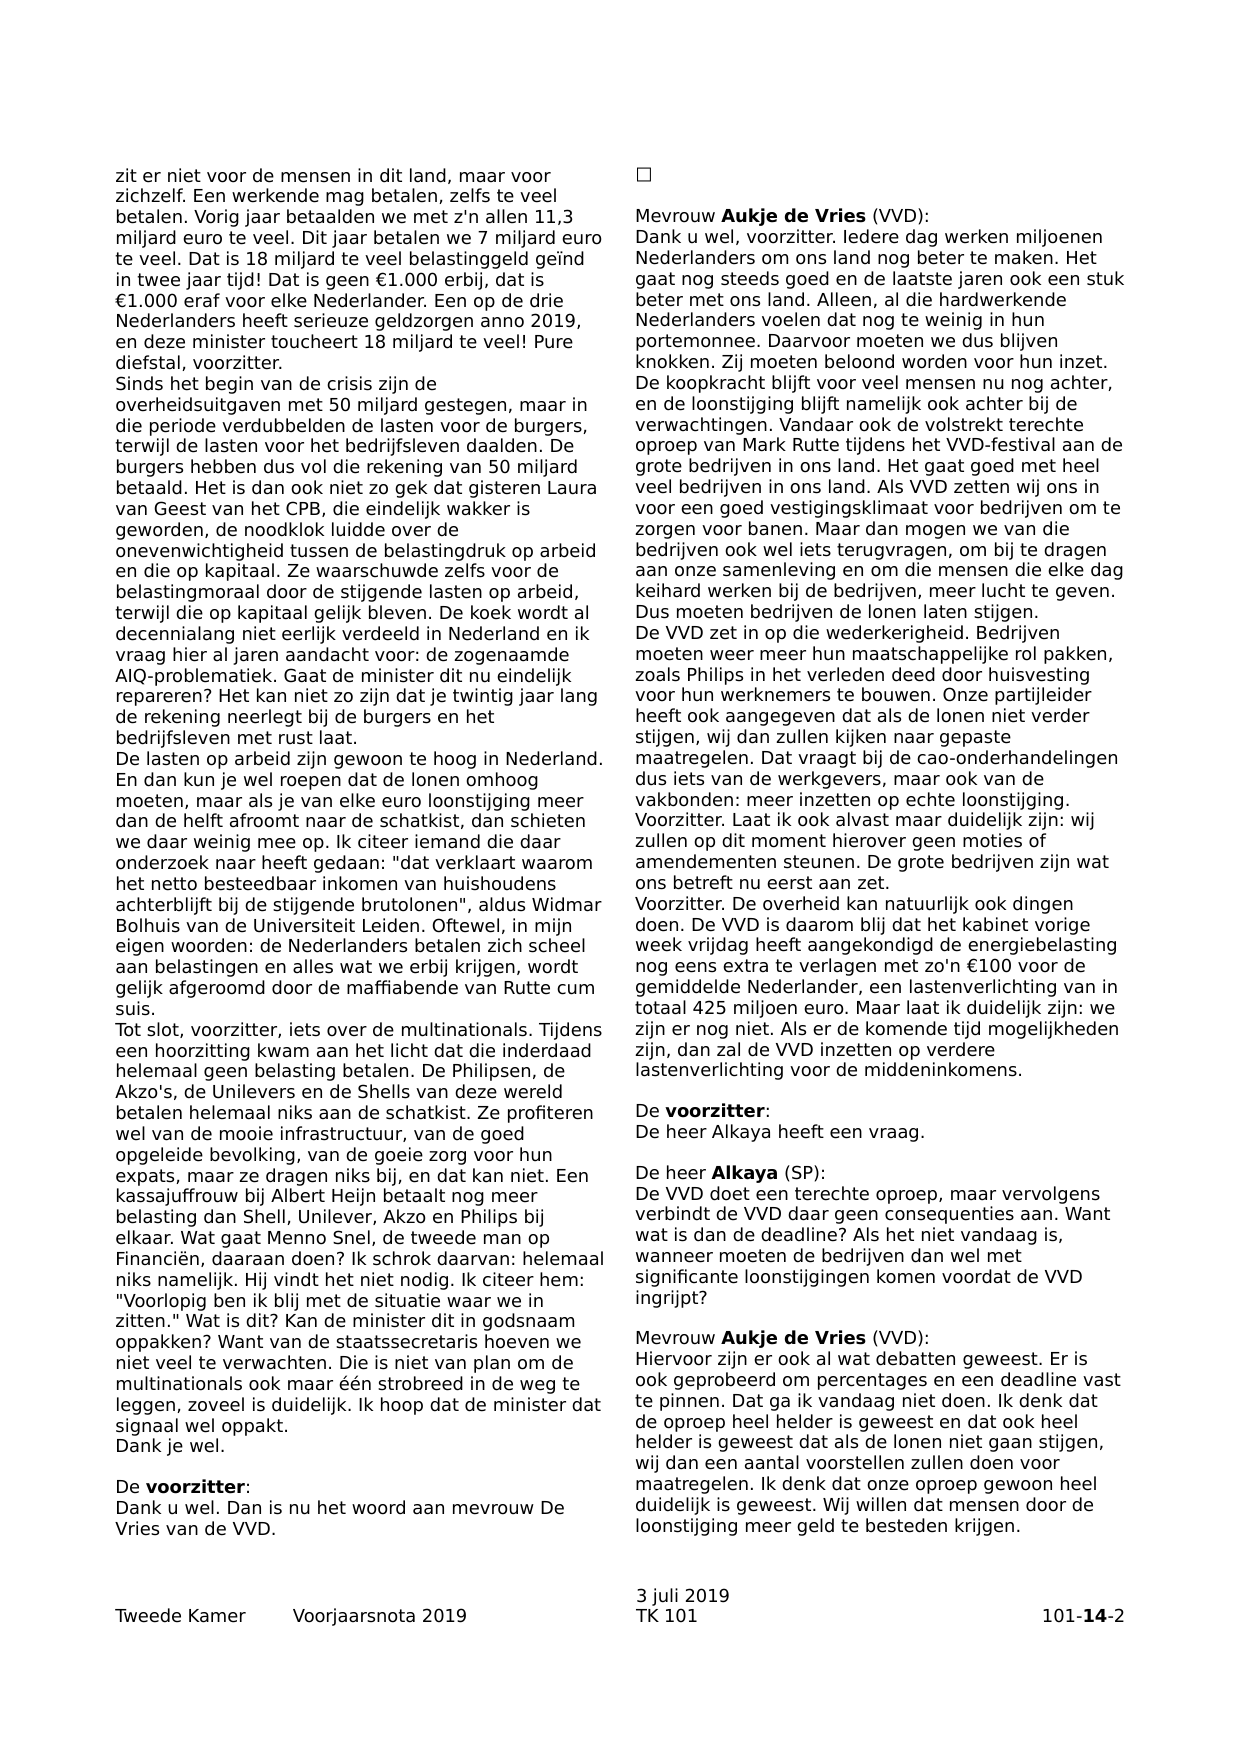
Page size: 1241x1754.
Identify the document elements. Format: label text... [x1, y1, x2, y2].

text ⬜ [635, 165, 1125, 186]
text De VVD doet een terechte oproep, maar vervolgens verbindt de VVD daar geen consequenties aan. Want wat is dan de deadline? Als het niet vandaag is, wanneer moeten de bedrijven dan wel met significante loonstijgingen komen voordat de VVD ingrijpt? [635, 1183, 1125, 1308]
text zit er niet voor de mensen in dit land, maar voor zichzelf. Een werkende mag betalen, zelfs te veel betalen. Vorig jaar betaalden we met z'n allen 11,3 miljard euro te veel. Dit jaar betalen we 7 miljard euro te veel. Dat is 18 miljard te veel belastinggeld geïnd in twee jaar tijd! Dat is geen €1.000 erbij, dat is €1.000 eraf voor elke Nederlander. Een op de drie Nederlanders heeft serieuze geldzorgen anno 2019, en deze minister toucheert 18 miljard te veel! Pure diefstal, voorzitter. [115, 165, 605, 374]
text De voorzitter: [635, 1101, 1125, 1122]
text De lasten op arbeid zijn gewoon te hoog in Nederland. En dan kun je wel roepen dat de lonen omhoog moeten, maar als je van elke euro loonstijging meer dan de helft afroomt naar de schatkist, dan schieten we daar weinig mee op. Ik citeer iemand die daar onderzoek naar heeft gedaan: "dat verklaart waarom het netto besteedbaar inkomen van huishoudens achterblijft bij de stijgende brutolonen", aldus Widmar Bolhuis van de Universiteit Leiden. Oftewel, in mijn eigen woorden: de Nederlanders betalen zich scheel aan belastingen en alles wat we erbij krijgen, wordt gelijk afgeroomd door de maffiabende van Rutte cum suis. [115, 749, 605, 1019]
text De voorzitter: [115, 1477, 605, 1498]
text Hiervoor zijn er ook al wat debatten geweest. Er is ook geprobeerd om percentages en een deadline vast te pinnen. Dat ga ik vandaag niet doen. Ik denk dat de oproep heel helder is geweest en dat ook heel helder is geweest dat als de lonen niet gaan stijgen, wij dan een aantal voorstellen zullen doen voor maatregelen. Ik denk dat onze oproep gewoon heel duidelijk is geweest. Wij willen dat mensen door de loonstijging meer geld te besteden krijgen. [635, 1349, 1125, 1536]
text Mevrouw Aukje de Vries (VVD): [635, 1328, 1125, 1349]
text De VVD zet in op die wederkerigheid. Bedrijven moeten weer meer hun maatschappelijke rol pakken, zoals Philips in het verleden deed door huisvesting voor hun werknemers te bouwen. Onze partijleider heeft ook aangegeven dat als de lonen niet verder stijgen, wij dan zullen kijken naar gepaste maatregelen. Dat vraagt bij de cao-onderhandelingen dus iets van de werkgevers, maar ook van de vakbonden: meer inzetten op echte loonstijging. [635, 623, 1125, 810]
text De koopkracht blijft voor veel mensen nu nog achter, en de loonstijging blijft namelijk ook achter bij de verwachtingen. Vandaar ook de volstrekt terechte oproep van Mark Rutte tijdens het VVD-festival aan de grote bedrijven in ons land. Het gaat goed met heel veel bedrijven in ons land. Als VVD zetten wij ons in voor een goed vestigingsklimaat voor bedrijven om te zorgen voor banen. Maar dan mogen we van die bedrijven ook wel iets terugvragen, om bij te dragen aan onze samenleving en om die mensen die elke dag keihard werken bij de bedrijven, meer lucht te geven. Dus moeten bedrijven de lonen laten stijgen. [635, 373, 1125, 623]
text De heer Alkaya heeft een vraag. [635, 1122, 1125, 1142]
text Dank je wel. [115, 1436, 605, 1457]
text De heer Alkaya (SP): [635, 1162, 1125, 1183]
text Mevrouw Aukje de Vries (VVD): [635, 206, 1125, 227]
text Dank u wel, voorzitter. Iedere dag werken miljoenen Nederlanders om ons land nog beter te maken. Het gaat nog steeds goed en de laatste jaren ook een stuk beter met ons land. Alleen, al die hardwerkende Nederlanders voelen dat nog te weinig in hun portemonnee. Daarvoor moeten we dus blijven knokken. Zij moeten beloond worden voor hun inzet. [635, 227, 1125, 373]
text Sinds het begin van de crisis zijn de overheidsuitgaven met 50 miljard gestegen, maar in die periode verdubbelden de lasten voor de burgers, terwijl de lasten voor het bedrijfsleven daalden. De burgers hebben dus vol die rekening van 50 miljard betaald. Het is dan ook niet zo gek dat gisteren Laura van Geest van het CPB, die eindelijk wakker is geworden, de noodklok luidde over de onevenwichtigheid tussen de belastingdruk op arbeid en die op kapitaal. Ze waarschuwde zelfs voor de belastingmoraal door de stijgende lasten op arbeid, terwijl die op kapitaal gelijk bleven. De koek wordt al decennialang niet eerlijk verdeeld in Nederland en ik vraag hier al jaren aandacht voor: de zogenaamde AIQ-problematiek. Gaat de minister dit nu eindelijk repareren? Het kan niet zo zijn dat je twintig jaar lang de rekening neerlegt bij de burgers en het bedrijfsleven met rust laat. [115, 374, 605, 749]
text Voorzitter. Laat ik ook alvast maar duidelijk zijn: wij zullen op dit moment hierover geen moties of amendementen steunen. De grote bedrijven zijn wat ons betreft nu eerst aan zet. [635, 810, 1125, 893]
text Tot slot, voorzitter, iets over de multinationals. Tijdens een hoorzitting kwam aan het licht dat die inderdaad helemaal geen belasting betalen. De Philipsen, de Akzo's, de Unilevers en de Shells van deze wereld betalen helemaal niks aan de schatkist. Ze profiteren wel van de mooie infrastructuur, van de goed opgeleide bevolking, van de goeie zorg voor hun expats, maar ze dragen niks bij, en dat kan niet. Een kassajuffrouw bij Albert Heijn betaalt nog meer belasting dan Shell, Unilever, Akzo en Philips bij elkaar. Wat gaat Menno Snel, de tweede man op Financiën, daaraan doen? Ik schrok daarvan: helemaal niks namelijk. Hij vindt het niet nodig. Ik citeer hem: "Voorlopig ben ik blij met de situatie waar we in zitten." Wat is dit? Kan de minister dit in godsnaam oppakken? Want van de staatssecretaris hoeven we niet veel te verwachten. Die is niet van plan om de multinationals ook maar één strobreed in de weg te leggen, zoveel is duidelijk. Ik hoop dat de minister dat signaal wel oppakt. [115, 1019, 605, 1436]
text Dank u wel. Dan is nu het woord aan mevrouw De Vries van de VVD. [115, 1498, 605, 1539]
text Voorzitter. De overheid kan natuurlijk ook dingen doen. De VVD is daarom blij dat het kabinet vorige week vrijdag heeft aangekondigd de energiebelasting nog eens extra te verlagen met zo'n €100 voor de gemiddelde Nederlander, een lastenverlichting van in totaal 425 miljoen euro. Maar laat ik duidelijk zijn: we zijn er nog niet. Als er de komende tijd mogelijkheden zijn, dan zal de VVD inzetten op verdere lastenverlichting voor de middeninkomens. [635, 893, 1125, 1081]
